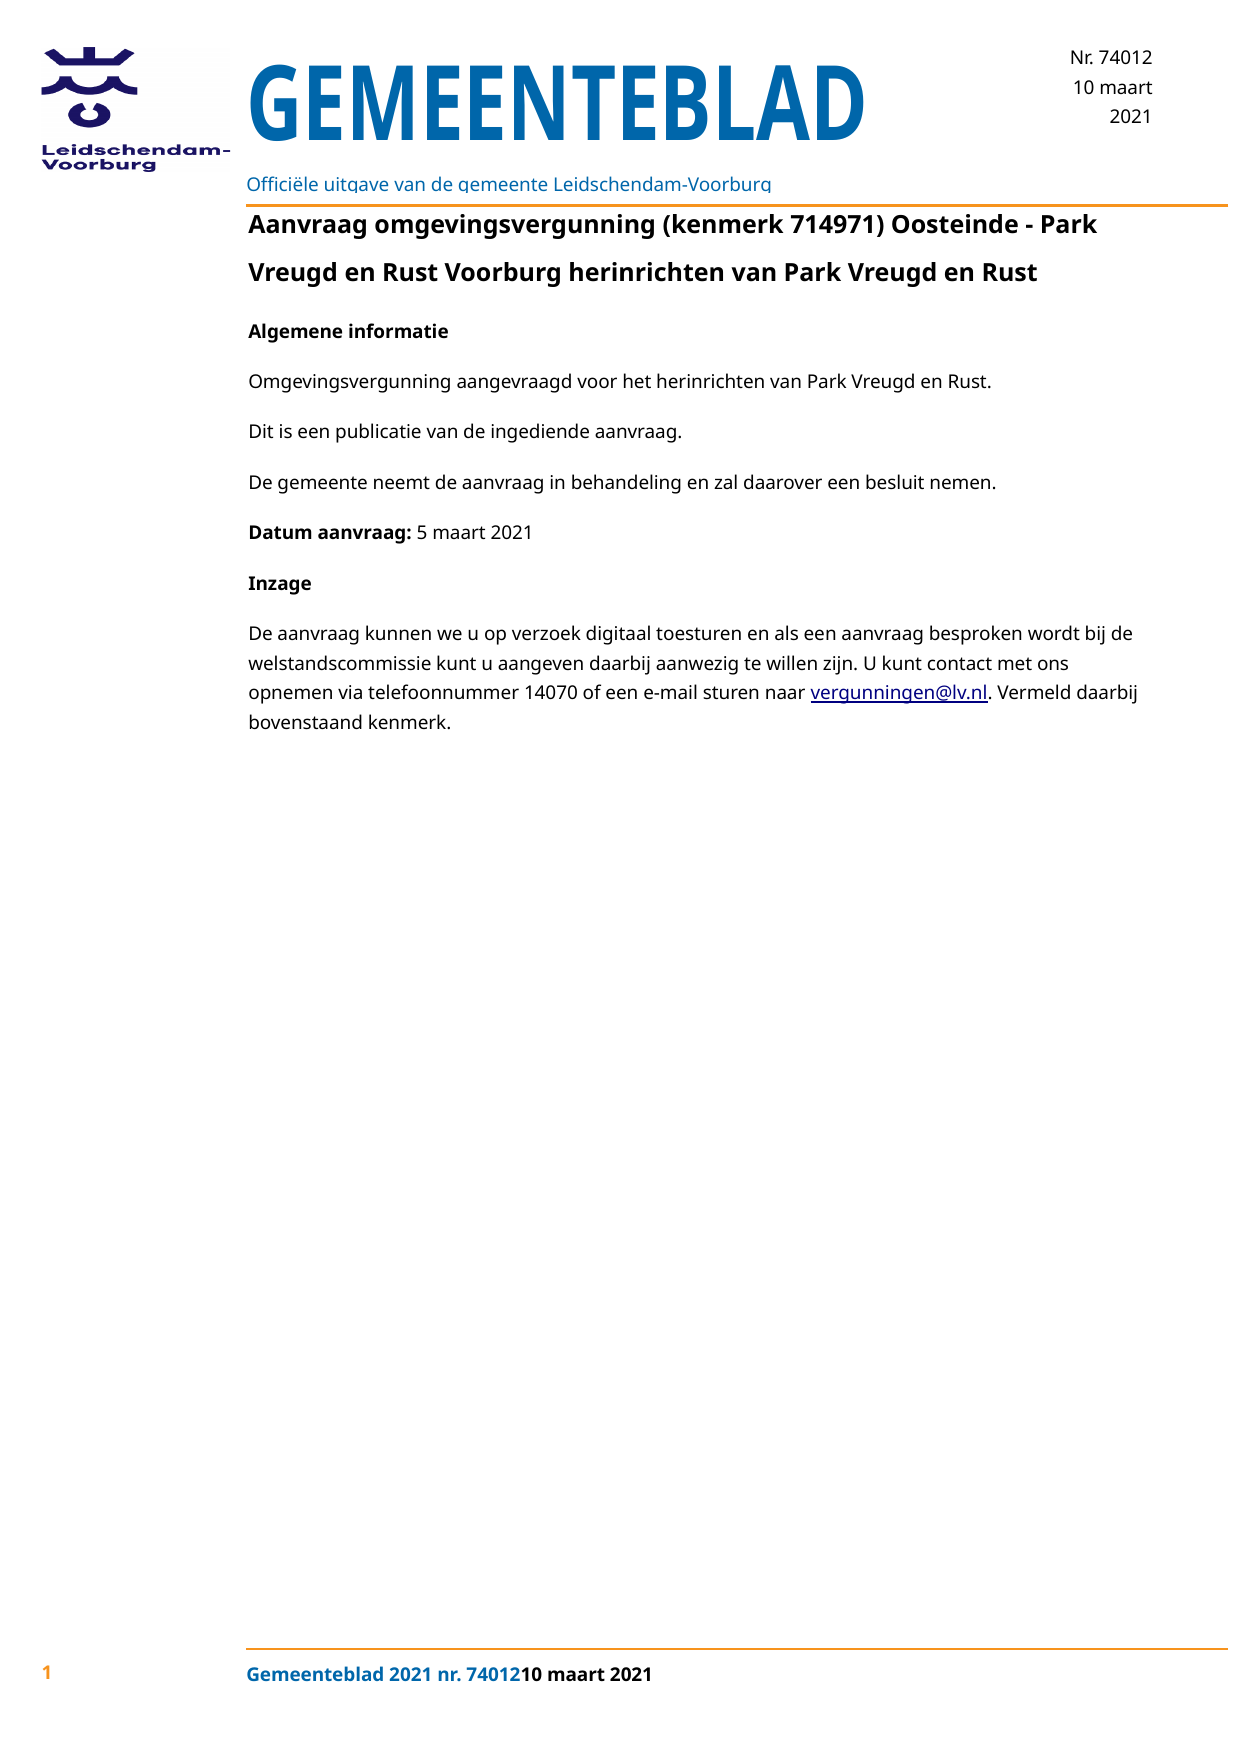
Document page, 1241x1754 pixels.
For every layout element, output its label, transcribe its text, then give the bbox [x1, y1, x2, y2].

text Omgevingsvergunning aangevraagd voor het herinrichten van Park Vreugd en Rust. [248, 368, 1152, 394]
picture [41, 47, 231, 172]
text De aanvraag kunnen we u op verzoek digitaal toesturen en als een aanvraag besproken wordt bij de welstandscommissie kunt u aangeven daarbij aanwezig te willen zijn. U kunt contact met ons opnemen via telefoonnummer 14070 of een e-mail sturen naar vergunningen@lv.nl. Vermeld daarbij bovenstaand kenmerk. [248, 620, 1152, 735]
text Algemene informatie [248, 318, 1152, 344]
text De gemeente neemt de aanvraag in behandeling en zal daarover een besluit nemen. [248, 469, 1152, 495]
text Inzage [248, 570, 1152, 596]
text Datum aanvraag: 5 maart 2021 [248, 519, 1152, 545]
text Aanvraag omgevingsvergunning (kenmerk 714971) Oosteinde - Park Vreugd en Rust Voorburg herinrichten van Park Vreugd en Rust [248, 207, 1152, 288]
text Dit is een publicatie van de ingediende aanvraag. [248, 419, 1152, 444]
